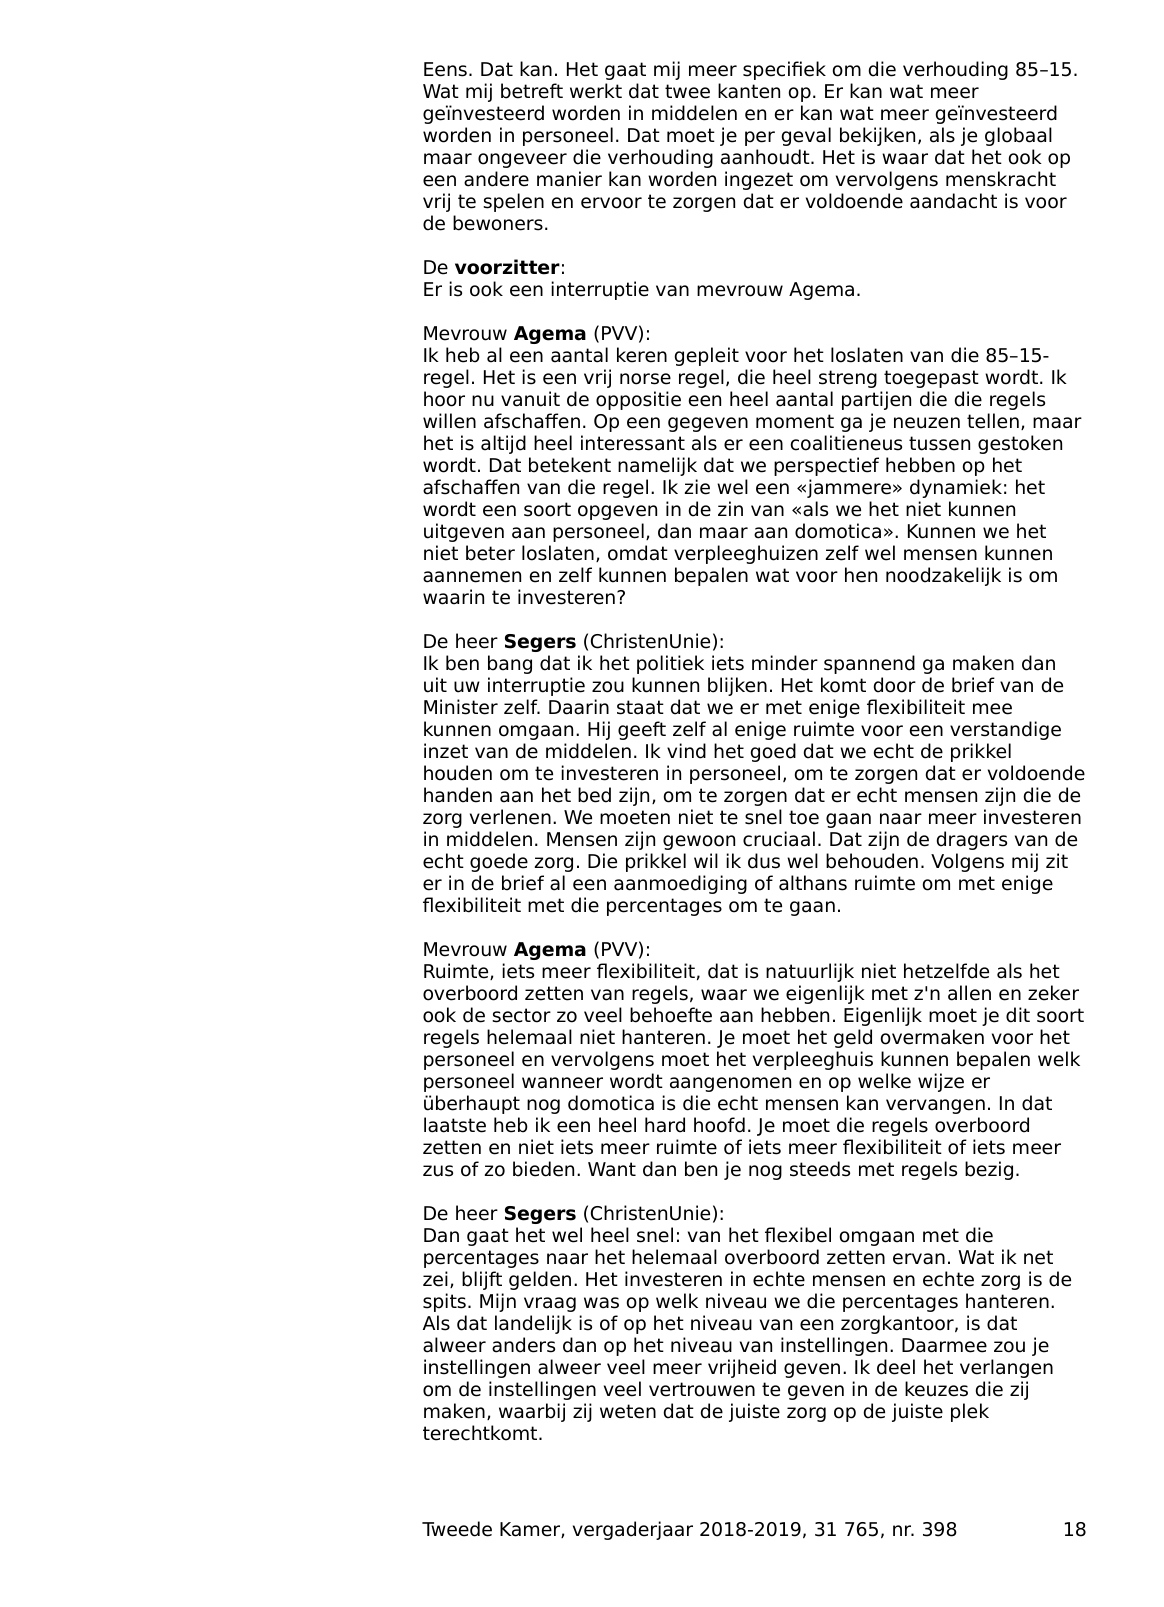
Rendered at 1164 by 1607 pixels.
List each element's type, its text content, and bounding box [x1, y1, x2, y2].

text Ruimte, iets meer flexibiliteit, dat is natuurlijk niet hetzelfde als het overboord zetten van regels, waar we eigenlijk met z'n allen en zeker ook de sector zo veel behoefte aan hebben. Eigenlijk moet je dit soort regels helemaal niet hanteren. Je moet het geld overmaken voor het personeel en vervolgens moet het verpleeghuis kunnen bepalen welk personeel wanneer wordt aangenomen en op welke wijze er überhaupt nog domotica is die echt mensen kan vervangen. In dat laatste heb ik een heel hard hoofd. Je moet die regels overboord zetten en niet iets meer ruimte of iets meer flexibiliteit of iets meer zus of zo bieden. Want dan ben je nog steeds met regels bezig. [422, 961, 1087, 1181]
text Ik heb al een aantal keren gepleit voor het loslaten van die 85–15-regel. Het is een vrij norse regel, die heel streng toegepast wordt. Ik hoor nu vanuit de oppositie een heel aantal partijen die die regels willen afschaffen. Op een gegeven moment ga je neuzen tellen, maar het is altijd heel interessant als er een coalitieneus tussen gestoken wordt. Dat betekent namelijk dat we perspectief hebben op het afschaffen van die regel. Ik zie wel een «jammere» dynamiek: het wordt een soort opgeven in de zin van «als we het niet kunnen uitgeven aan personeel, dan maar aan domotica». Kunnen we het niet beter loslaten, omdat verpleeghuizen zelf wel mensen kunnen aannemen en zelf kunnen bepalen wat voor hen noodzakelijk is om waarin te investeren? [422, 345, 1087, 609]
text Dan gaat het wel heel snel: van het flexibel omgaan met die percentages naar het helemaal overboord zetten ervan. Wat ik net zei, blijft gelden. Het investeren in echte mensen en echte zorg is de spits. Mijn vraag was op welk niveau we die percentages hanteren. Als dat landelijk is of op het niveau van een zorgkantoor, is dat alweer anders dan op het niveau van instellingen. Daarmee zou je instellingen alweer veel meer vrijheid geven. Ik deel het verlangen om de instellingen veel vertrouwen te geven in de keuzes die zij maken, waarbij zij weten dat de juiste zorg op de juiste plek terechtkomt. [422, 1225, 1087, 1445]
text Eens. Dat kan. Het gaat mij meer specifiek om die verhouding 85–15. Wat mij betreft werkt dat twee kanten op. Er kan wat meer geïnvesteerd worden in middelen en er kan wat meer geïnvesteerd worden in personeel. Dat moet je per geval bekijken, als je globaal maar ongeveer die verhouding aanhoudt. Het is waar dat het ook op een andere manier kan worden ingezet om vervolgens menskracht vrij te spelen en ervoor te zorgen dat er voldoende aandacht is voor de bewoners. [422, 59, 1087, 235]
text De heer Segers (ChristenUnie): [422, 631, 1087, 653]
text Er is ook een interruptie van mevrouw Agema. [422, 279, 1087, 301]
text De voorzitter: [422, 257, 1087, 279]
text De heer Segers (ChristenUnie): [422, 1203, 1087, 1225]
text Mevrouw Agema (PVV): [422, 323, 1087, 345]
text Mevrouw Agema (PVV): [422, 939, 1087, 961]
text Ik ben bang dat ik het politiek iets minder spannend ga maken dan uit uw interruptie zou kunnen blijken. Het komt door de brief van de Minister zelf. Daarin staat dat we er met enige flexibiliteit mee kunnen omgaan. Hij geeft zelf al enige ruimte voor een verstandige inzet van de middelen. Ik vind het goed dat we echt de prikkel houden om te investeren in personeel, om te zorgen dat er voldoende handen aan het bed zijn, om te zorgen dat er echt mensen zijn die de zorg verlenen. We moeten niet te snel toe gaan naar meer investeren in middelen. Mensen zijn gewoon cruciaal. Dat zijn de dragers van de echt goede zorg. Die prikkel wil ik dus wel behouden. Volgens mij zit er in de brief al een aanmoediging of althans ruimte om met enige flexibiliteit met die percentages om te gaan. [422, 653, 1087, 917]
